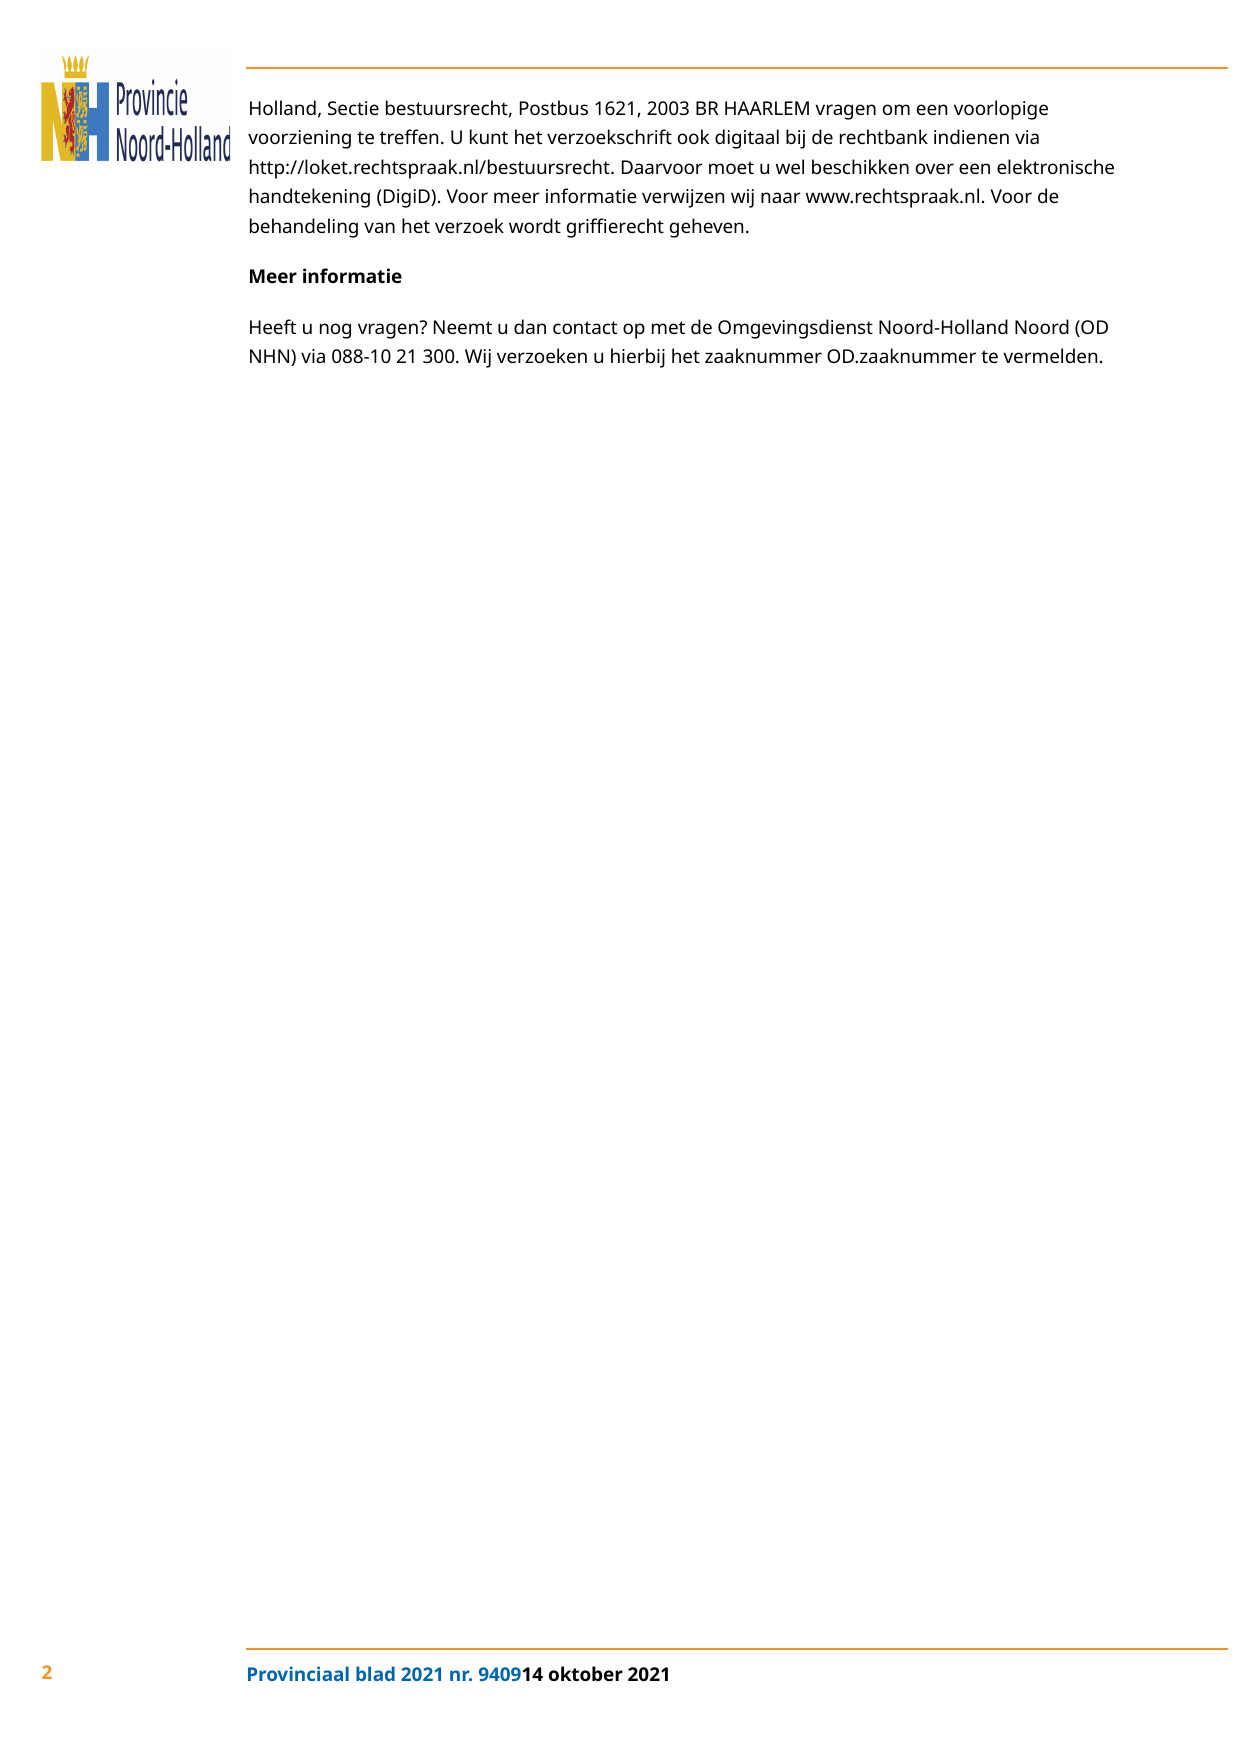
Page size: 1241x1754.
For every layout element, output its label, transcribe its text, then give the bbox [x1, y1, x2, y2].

picture [41, 47, 231, 172]
text Heeft u nog vragen? Neemt u dan contact op met de Omgevingsdienst Noord-Holland Noord (OD NHN) via 088-10 21 300. Wij verzoeken u hierbij het zaaknummer OD.zaaknummer te vermelden. [248, 314, 1152, 369]
text Meer informatie [248, 263, 1152, 289]
text Holland, Sectie bestuursrecht, Postbus 1621, 2003 BR HAARLEM vragen om een voorlopige voorziening te treffen. U kunt het verzoekschrift ook digitaal bij de rechtbank indienen via http://loket.rechtspraak.nl/bestuursrecht. Daarvoor moet u wel beschikken over een elektronische handtekening (DigiD). Voor meer informatie verwijzen wij naar www.rechtspraak.nl. Voor de behandeling van het verzoek wordt griffierecht geheven. [248, 95, 1152, 239]
